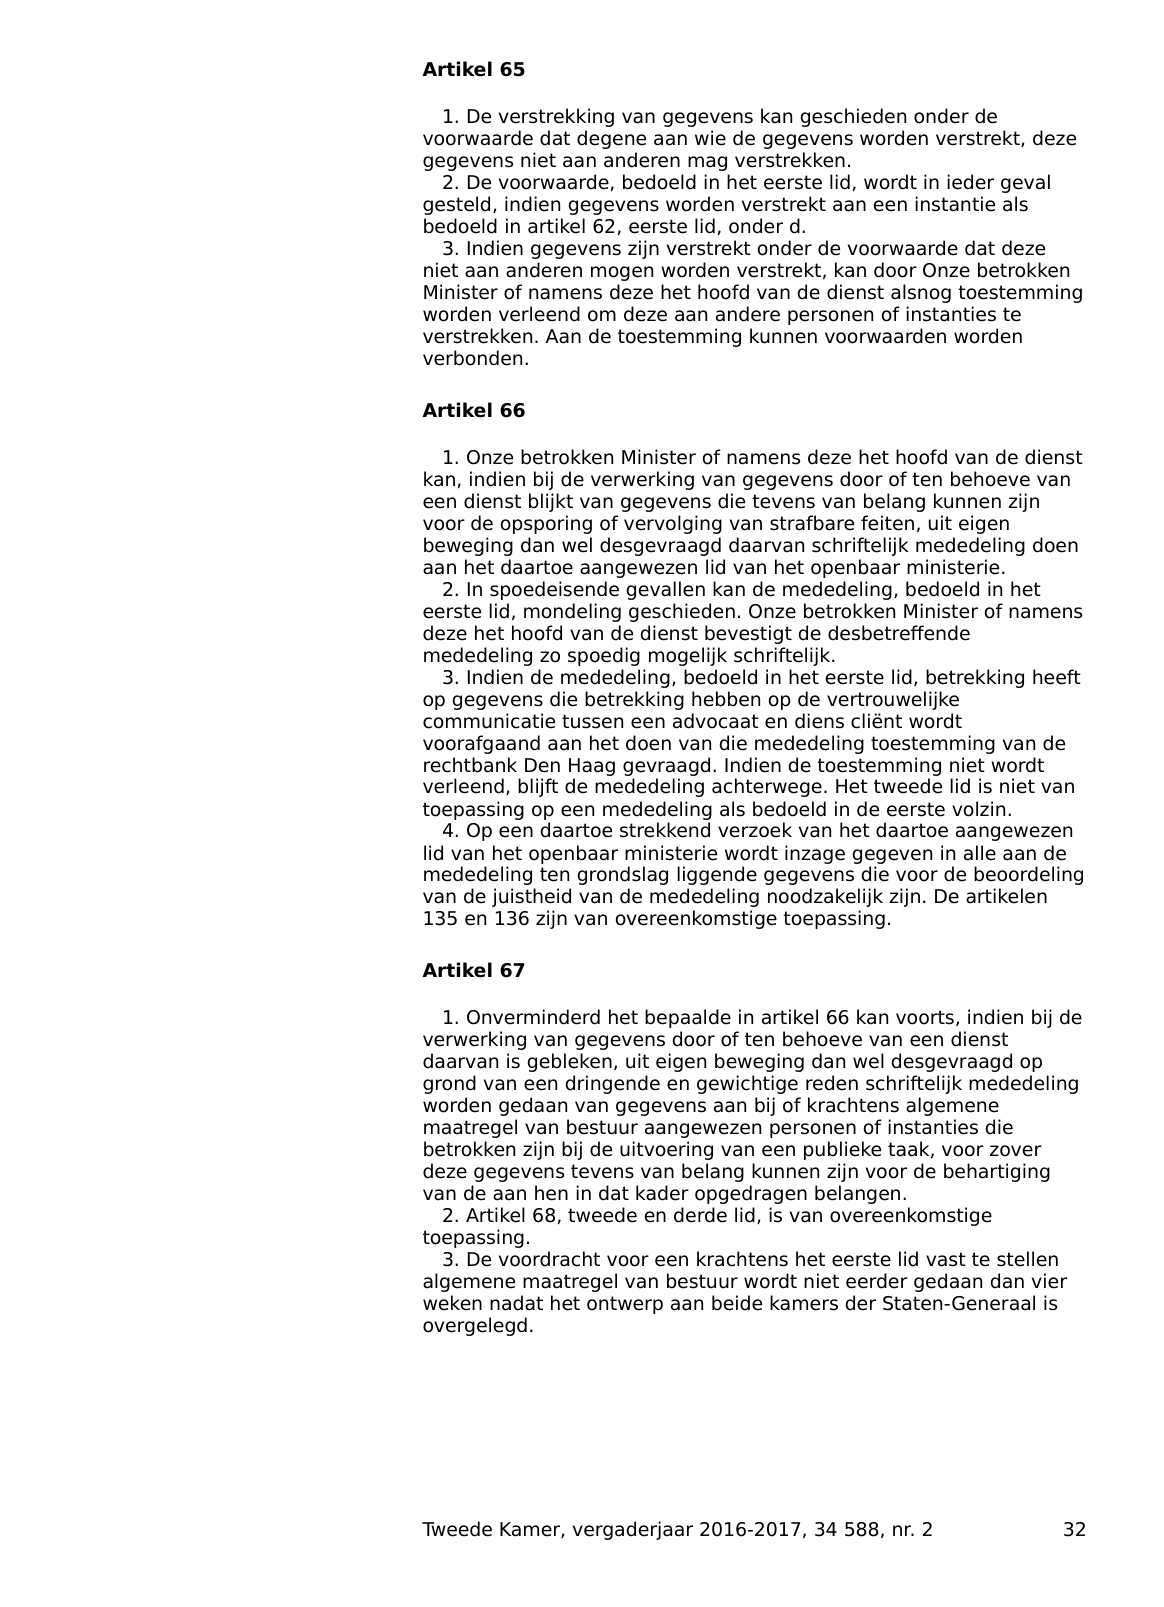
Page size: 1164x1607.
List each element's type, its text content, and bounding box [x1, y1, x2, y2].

text 1. Onverminderd het bepaalde in artikel 66 kan voorts, indien bij de verwerking van gegevens door of ten behoeve van een dienst daarvan is gebleken, uit eigen beweging dan wel desgevraagd op grond van een dringende en gewichtige reden schriftelijk mededeling worden gedaan van gegevens aan bij of krachtens algemene maatregel van bestuur aangewezen personen of instanties die betrokken zijn bij de uitvoering van een publieke taak, voor zover deze gegevens tevens van belang kunnen zijn voor de behartiging van de aan hen in dat kader opgedragen belangen. [422, 1007, 1087, 1205]
subtitle Artikel 67 [422, 960, 1087, 982]
subtitle Artikel 66 [422, 400, 1087, 422]
text 3. Indien de mededeling, bedoeld in het eerste lid, betrekking heeft op gegevens die betrekking hebben op de vertrouwelijke communicatie tussen een advocaat en diens cliënt wordt voorafgaand aan het doen van die mededeling toestemming van de rechtbank Den Haag gevraagd. Indien de toestemming niet wordt verleend, blijft de mededeling achterwege. Het tweede lid is niet van toepassing op een mededeling als bedoeld in de eerste volzin. [422, 667, 1087, 820]
text 1. Onze betrokken Minister of namens deze het hoofd van de dienst kan, indien bij de verwerking van gegevens door of ten behoeve van een dienst blijkt van gegevens die tevens van belang kunnen zijn voor de opsporing of vervolging van strafbare feiten, uit eigen beweging dan wel desgevraagd daarvan schriftelijk mededeling doen aan het daartoe aangewezen lid van het openbaar ministerie. [422, 447, 1087, 579]
text 2. Artikel 68, tweede en derde lid, is van overeenkomstige toepassing. [422, 1205, 1087, 1249]
text 3. Indien gegevens zijn verstrekt onder de voorwaarde dat deze niet aan anderen mogen worden verstrekt, kan door Onze betrokken Minister of namens deze het hoofd van de dienst alsnog toestemming worden verleend om deze aan andere personen of instanties te verstrekken. Aan de toestemming kunnen voorwaarden worden verbonden. [422, 238, 1087, 370]
text 3. De voordracht voor een krachtens het eerste lid vast te stellen algemene maatregel van bestuur wordt niet eerder gedaan dan vier weken nadat het ontwerp aan beide kamers der Staten-Generaal is overgelegd. [422, 1249, 1087, 1337]
subtitle Artikel 65 [422, 59, 1087, 81]
text 1. De verstrekking van gegevens kan geschieden onder de voorwaarde dat degene aan wie de gegevens worden verstrekt, deze gegevens niet aan anderen mag verstrekken. [422, 106, 1087, 172]
text 4. Op een daartoe strekkend verzoek van het daartoe aangewezen lid van het openbaar ministerie wordt inzage gegeven in alle aan de mededeling ten grondslag liggende gegevens die voor de beoordeling van de juistheid van de mededeling noodzakelijk zijn. De artikelen 135 en 136 zijn van overeenkomstige toepassing. [422, 820, 1087, 930]
text 2. In spoedeisende gevallen kan de mededeling, bedoeld in het eerste lid, mondeling geschieden. Onze betrokken Minister of namens deze het hoofd van de dienst bevestigt de desbetreffende mededeling zo spoedig mogelijk schriftelijk. [422, 579, 1087, 667]
text 2. De voorwaarde, bedoeld in het eerste lid, wordt in ieder geval gesteld, indien gegevens worden verstrekt aan een instantie als bedoeld in artikel 62, eerste lid, onder d. [422, 172, 1087, 238]
